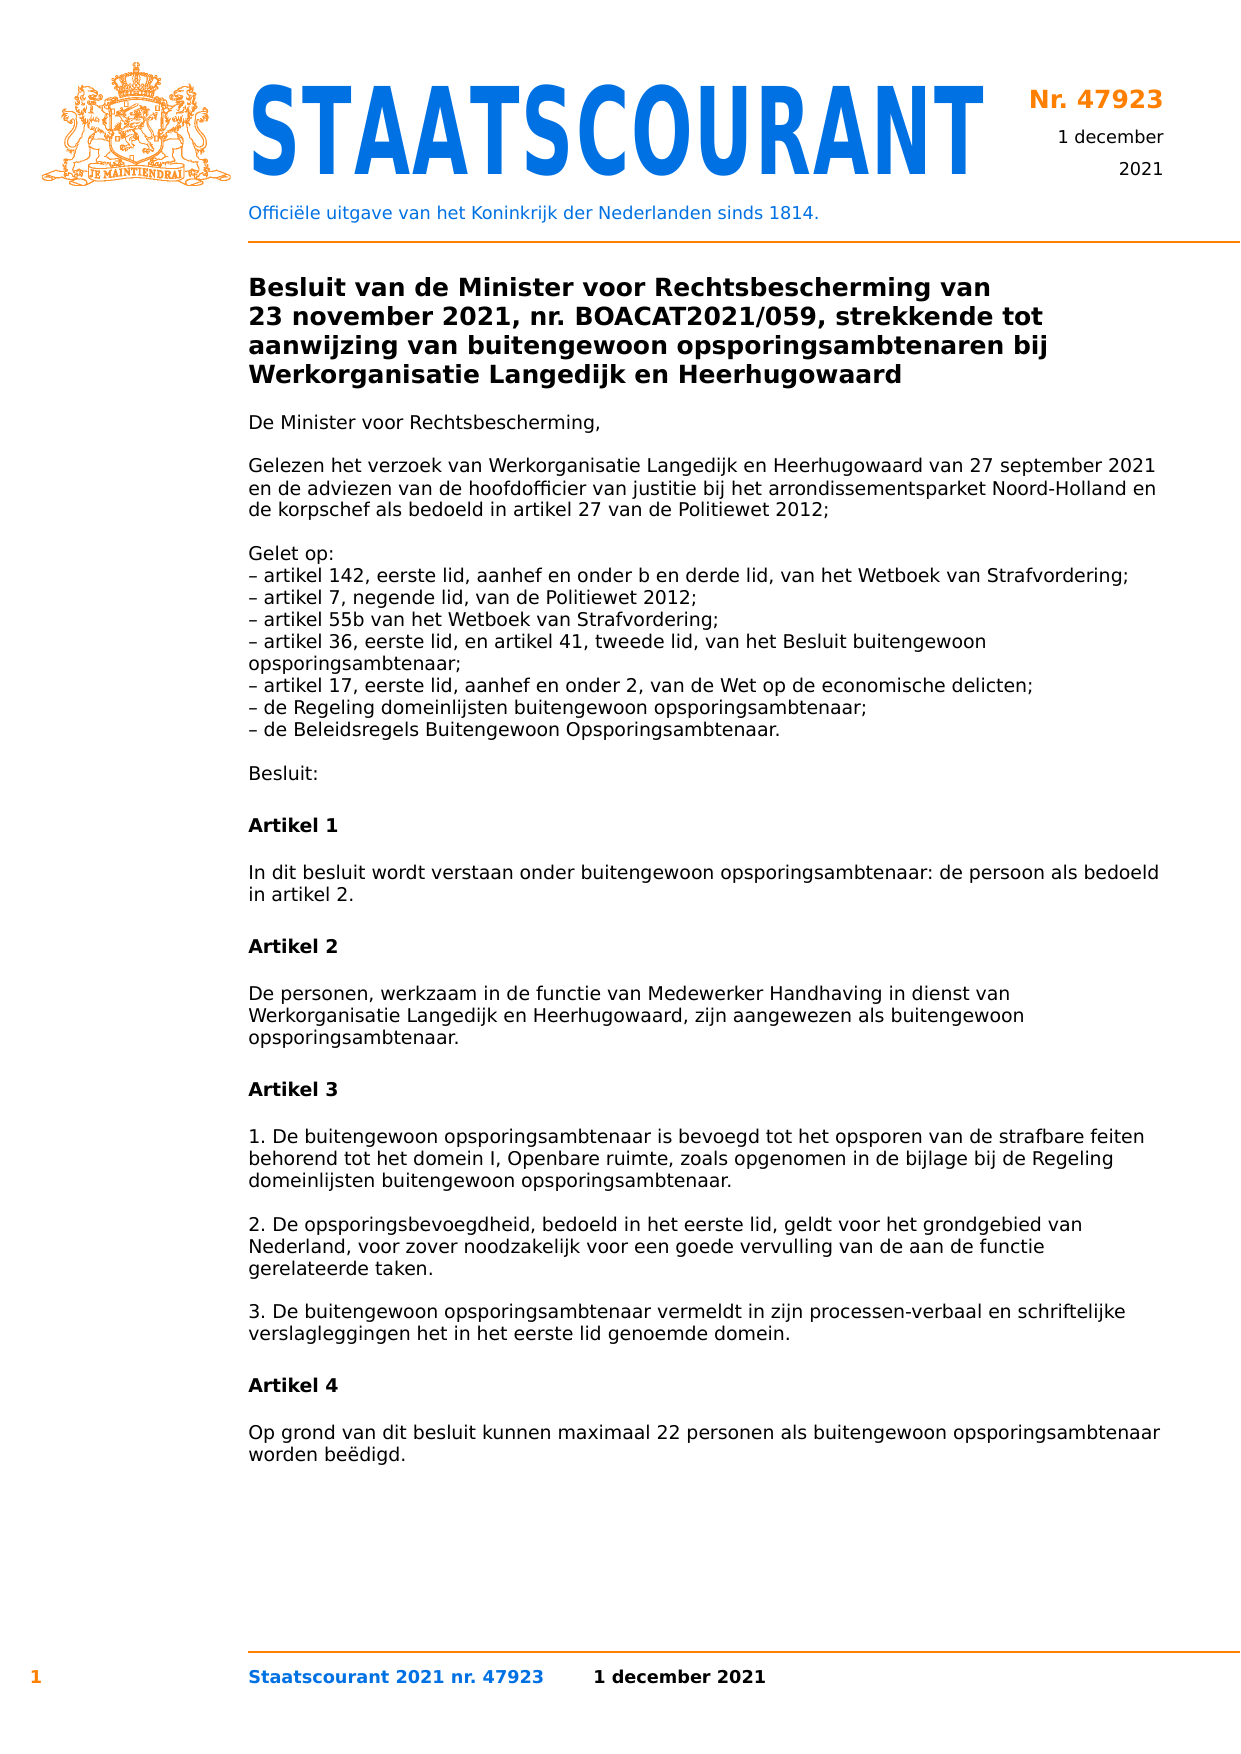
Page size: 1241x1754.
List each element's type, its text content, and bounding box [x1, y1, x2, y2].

text 1. De buitengewoon opsporingsambtenaar is bevoegd tot het opsporen van de strafbare feiten behorend tot het domein I, Openbare ruimte, zoals opgenomen in de bijlage bij de Regeling domeinlijsten buitengewoon opsporingsambtenaar. [248, 1126, 1163, 1192]
text 3. De buitengewoon opsporingsambtenaar vermeldt in zijn processen-verbaal en schriftelijke verslagleggingen het in het eerste lid genoemde domein. [248, 1301, 1163, 1345]
text – artikel 7, negende lid, van de Politiewet 2012; [248, 587, 1163, 609]
table_cell 2021 [998, 153, 1240, 203]
text Gelezen het verzoek van Werkorganisatie Langedijk en Heerhugowaard van 27 september 2021 en de adviezen van de hoofdofficier van justitie bij het arrondissementsparket Noord-Holland en de korpschef als bedoeld in artikel 27 van de Politiewet 2012; [248, 455, 1163, 521]
subtitle Artikel 3 [248, 1079, 1163, 1101]
table_header STAATSCOURANT [248, 62, 998, 203]
table_cell Officiële uitgave van het Koninkrijk der Nederlanden sinds 1814. [248, 203, 1240, 241]
table_header Nr. 47923 [998, 62, 1240, 121]
text In dit besluit wordt verstaan onder buitengewoon opsporingsambtenaar: de persoon als bedoeld in artikel 2. [248, 862, 1163, 906]
text – artikel 17, eerste lid, aanhef en onder 2, van de Wet op de economische delicten; [248, 675, 1163, 697]
text – artikel 55b van het Wetboek van Strafvordering; [248, 609, 1163, 631]
text Op grond van dit besluit kunnen maximaal 22 personen als buitengewoon opsporingsambtenaar worden beëdigd. [248, 1422, 1163, 1466]
text De personen, werkzaam in de functie van Medewerker Handhaving in dienst van Werkorganisatie Langedijk en Heerhugowaard, zijn aangewezen als buitengewoon opsporingsambtenaar. [248, 983, 1163, 1049]
text – artikel 142, eerste lid, aanhef en onder b en derde lid, van het Wetboek van Strafvordering; [248, 565, 1163, 587]
picture [41, 62, 231, 186]
text 2. De opsporingsbevoegdheid, bedoeld in het eerste lid, geldt voor het grondgebied van Nederland, voor zover noodzakelijk voor een goede vervulling van de aan de functie gerelateerde taken. [248, 1213, 1163, 1279]
subtitle Besluit van de Minister voor Rechtsbescherming van 23 november 2021, nr. BOACAT2021/059, strekkende tot aanwijzing van buitengewoon opsporingsambtenaren bij Werkorganisatie Langedijk en Heerhugowaard [248, 273, 1163, 390]
subtitle Artikel 4 [248, 1375, 1163, 1397]
text De Minister voor Rechtsbescherming, [248, 412, 1163, 433]
table_cell 1 december [998, 121, 1240, 153]
text Gelet op: [248, 543, 1163, 565]
text – de Regeling domeinlijsten buitengewoon opsporingsambtenaar; [248, 697, 1163, 719]
text – artikel 36, eerste lid, en artikel 41, tweede lid, van het Besluit buitengewoon opsporingsambtenaar; [248, 631, 1163, 675]
text Besluit: [248, 763, 1163, 785]
table_header [25, 62, 248, 241]
subtitle Artikel 1 [248, 815, 1163, 837]
text – de Beleidsregels Buitengewoon Opsporingsambtenaar. [248, 719, 1163, 741]
subtitle Artikel 2 [248, 936, 1163, 958]
